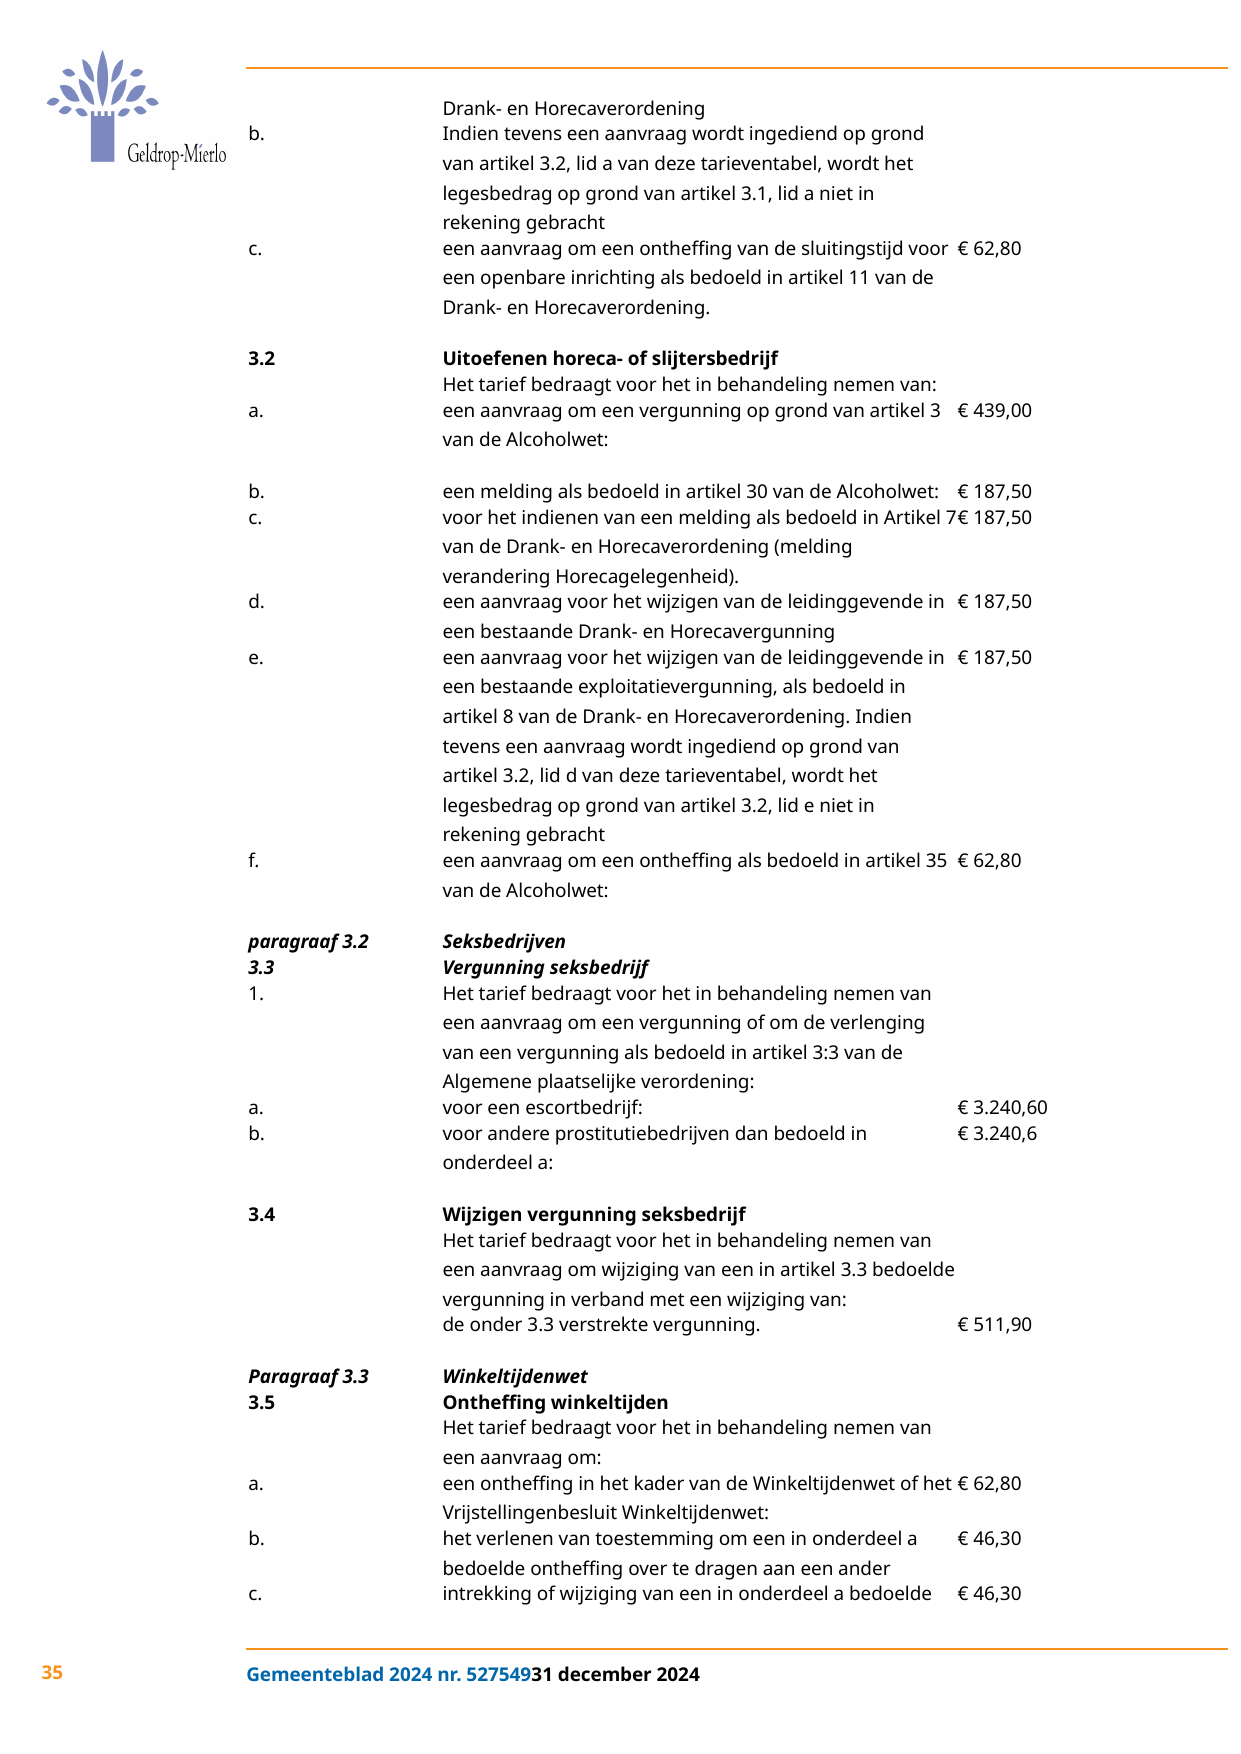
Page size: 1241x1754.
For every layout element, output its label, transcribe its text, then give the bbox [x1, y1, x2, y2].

table_cell [248, 903, 442, 928]
table_cell Het tarief bedraagt voor het in behandeling nemen van een aanvraag om wijziging van een in artikel 3.3 bedoelde vergunning in verband met een wijziging van: [442, 1227, 957, 1312]
table_cell b. [248, 1525, 442, 1581]
table_cell Het tarief bedraagt voor het in behandeling nemen van: [442, 371, 957, 397]
table_cell 1. [248, 980, 442, 1094]
table_cell [248, 453, 442, 478]
table_cell [248, 371, 442, 397]
table_cell [442, 1175, 957, 1201]
table_cell e. [248, 644, 442, 847]
table_cell € 3.240,6 [958, 1120, 1152, 1175]
table_cell Ontheffing winkeltijden [442, 1389, 957, 1414]
table_cell [958, 453, 1152, 478]
table_cell [958, 903, 1152, 928]
table_cell [958, 346, 1152, 371]
table_cell voor het indienen van een melding als bedoeld in Artikel 7 van de Drank- en Horecaverordening (melding verandering Horecagelegenheid). [442, 504, 957, 589]
table_cell [958, 1338, 1152, 1363]
table_cell Wijzigen vergunning seksbedrijf [442, 1201, 957, 1227]
table_cell € 187,50 [958, 504, 1152, 589]
table_cell [958, 928, 1152, 954]
table_cell d. [248, 589, 442, 644]
table_cell € 62,80 [958, 847, 1152, 903]
table_cell [958, 954, 1152, 980]
table_cell [248, 1338, 442, 1363]
table_cell [958, 1227, 1152, 1312]
table_cell a. [248, 397, 442, 452]
table_cell 3.2 [248, 346, 442, 371]
table_cell een aanvraag om een vergunning op grond van artikel 3 van de Alcoholwet: [442, 397, 957, 452]
table_cell € 187,50 [958, 644, 1152, 847]
table_cell Vergunning seksbedrijf [442, 954, 957, 980]
table_cell € 439,00 [958, 397, 1152, 452]
table_cell € 3.240,60 [958, 1094, 1152, 1120]
table_cell a. [248, 1470, 442, 1525]
table_cell [958, 980, 1152, 1094]
table_cell € 187,50 [958, 478, 1152, 504]
table_cell [442, 1338, 957, 1363]
table_cell [958, 121, 1152, 235]
table_cell een aanvraag voor het wijzigen van de leidinggevende in een bestaande exploitatievergunning, als bedoeld in artikel 8 van de Drank- en Horecaverordening. Indien tevens een aanvraag wordt ingediend op grond van artikel 3.2, lid d van deze tarieventabel, wordt het legesbedrag op grond van artikel 3.2, lid e niet in rekening gebracht [442, 644, 957, 847]
table_cell intrekking of wijziging van een in onderdeel a bedoelde [442, 1581, 957, 1606]
table_cell [442, 903, 957, 928]
table_cell b. [248, 121, 442, 235]
table_cell € 62,80 [958, 235, 1152, 320]
table_cell Uitoefenen horeca- of slijtersbedrijf [442, 346, 957, 371]
table_cell de onder 3.3 verstrekte vergunning. [442, 1312, 957, 1337]
table_cell Het tarief bedraagt voor het in behandeling nemen van een aanvraag om een vergunning of om de verlenging van een vergunning als bedoeld in artikel 3:3 van de Algemene plaatselijke verordening: [442, 980, 957, 1094]
table_cell voor een escortbedrijf: [442, 1094, 957, 1120]
table_cell Drank- en Horecaverordening [442, 95, 957, 121]
table_cell [248, 320, 442, 346]
table_cell 3.4 [248, 1201, 442, 1227]
table_cell € 511,90 [958, 1312, 1152, 1337]
table_cell c. [248, 1581, 442, 1606]
table_cell [958, 1175, 1152, 1201]
table_cell [958, 1389, 1152, 1414]
table_cell € 62,80 [958, 1470, 1152, 1525]
table_cell [442, 320, 957, 346]
table_cell c. [248, 504, 442, 589]
table_cell 3.3 [248, 954, 442, 980]
table_cell [958, 95, 1152, 121]
table_cell [248, 95, 442, 121]
table_cell [958, 320, 1152, 346]
table_cell [442, 453, 957, 478]
table_cell een aanvraag om een ontheffing van de sluitingstijd voor een openbare inrichting als bedoeld in artikel 11 van de Drank- en Horecaverordening. [442, 235, 957, 320]
table_cell 3.5 [248, 1389, 442, 1414]
table_cell [958, 1415, 1152, 1470]
table_cell Indien tevens een aanvraag wordt ingediend op grond van artikel 3.2, lid a van deze tarieventabel, wordt het legesbedrag op grond van artikel 3.1, lid a niet in rekening gebracht [442, 121, 957, 235]
table_cell het verlenen van toestemming om een in onderdeel a bedoelde ontheffing over te dragen aan een ander [442, 1525, 957, 1581]
table_cell Paragraaf 3.3 [248, 1363, 442, 1389]
table_cell [958, 1363, 1152, 1389]
table_cell f. [248, 847, 442, 903]
table_cell Seksbedrijven [442, 928, 957, 954]
table_cell b. [248, 478, 442, 504]
table_cell [248, 1175, 442, 1201]
table_cell een aanvraag om een ontheffing als bedoeld in artikel 35 van de Alcoholwet: [442, 847, 957, 903]
table_cell Winkeltijdenwet [442, 1363, 957, 1389]
table_cell € 46,30 [958, 1581, 1152, 1606]
table_cell voor andere prostitutiebedrijven dan bedoeld in onderdeel a: [442, 1120, 957, 1175]
picture [41, 47, 231, 172]
table_cell een aanvraag voor het wijzigen van de leidinggevende in een bestaande Drank- en Horecavergunning [442, 589, 957, 644]
table_cell [248, 1415, 442, 1470]
table_cell € 46,30 [958, 1525, 1152, 1581]
table_cell Het tarief bedraagt voor het in behandeling nemen van een aanvraag om: [442, 1415, 957, 1470]
table_cell b. [248, 1120, 442, 1175]
table_cell een melding als bedoeld in artikel 30 van de Alcoholwet: [442, 478, 957, 504]
table_cell paragraaf 3.2 [248, 928, 442, 954]
table_cell [248, 1227, 442, 1312]
table_cell a. [248, 1094, 442, 1120]
table_cell € 187,50 [958, 589, 1152, 644]
table_cell [248, 1312, 442, 1337]
table_cell [958, 1201, 1152, 1227]
table_cell c. [248, 235, 442, 320]
table_cell [958, 371, 1152, 397]
table_cell een ontheffing in het kader van de Winkeltijdenwet of het Vrijstellingenbesluit Winkeltijdenwet: [442, 1470, 957, 1525]
